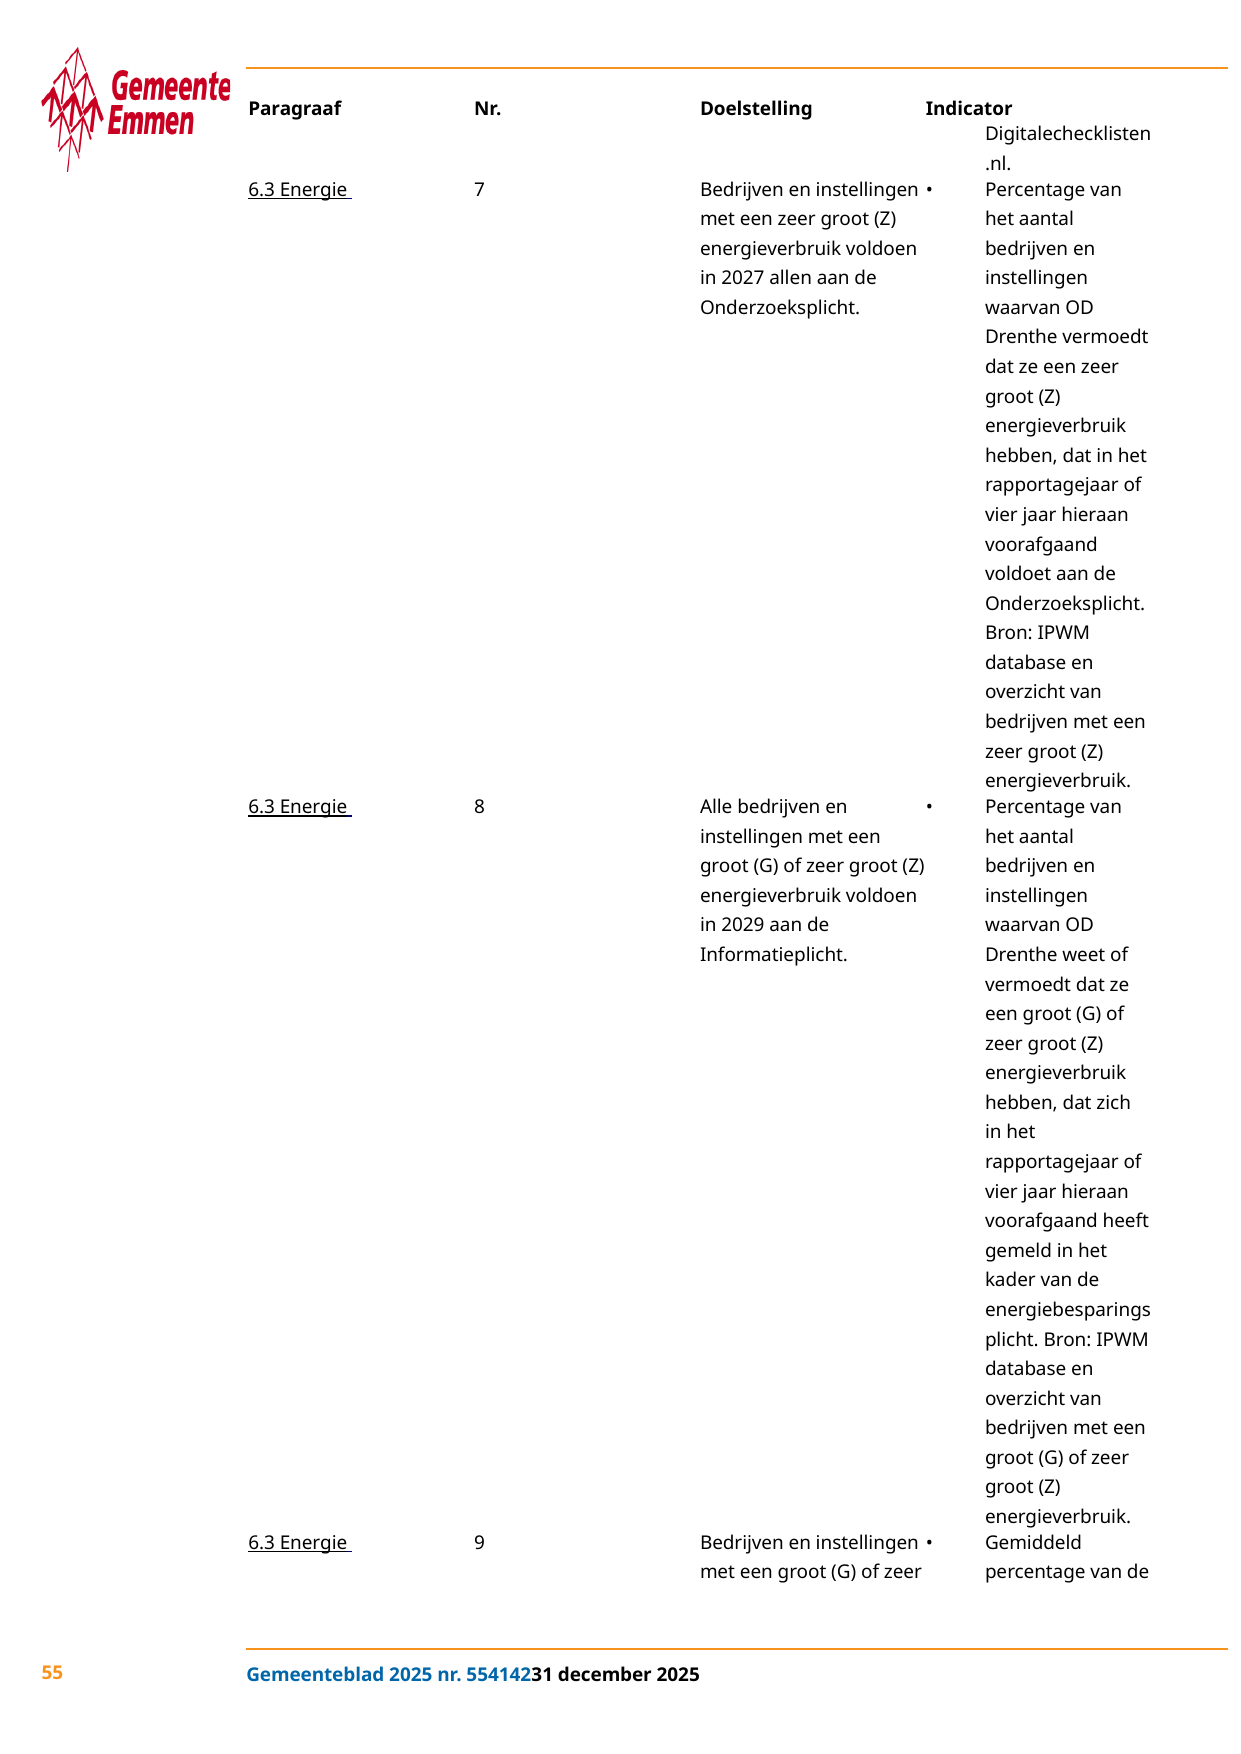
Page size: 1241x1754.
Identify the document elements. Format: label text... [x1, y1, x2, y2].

table_cell Percentage van het aantal bedrijven en instellingen waarvan OD Drenthe vermoedt dat ze een zeer groot (Z) energieverbruik hebben, dat in het rapportagejaar of vier jaar hieraan voorafgaand voldoet aan de Onderzoeksplicht. Bron: IPWM database en overzicht van bedrijven met een zeer groot (Z) energieverbruik. [926, 176, 1152, 793]
table_cell 6.3 Energie [248, 793, 474, 1529]
table_header Doelstelling [700, 95, 926, 121]
table_cell Alle bedrijven en instellingen met een groot (G) of zeer groot (Z) energieverbruik voldoen in 2029 aan de Informatieplicht. [700, 793, 926, 1529]
table_cell Bedrijven en instellingen met een zeer groot (Z) energieverbruik voldoen in 2027 allen aan de Onderzoeksplicht. [700, 176, 926, 793]
table_header Paragraaf [248, 95, 474, 121]
table_cell 8 [474, 793, 700, 1529]
table_cell Percentage van het aantal bedrijven en instellingen waarvan OD Drenthe weet of vermoedt dat ze een groot (G) of zeer groot (Z) energieverbruik hebben, dat zich in het rapportagejaar of vier jaar hieraan voorafgaand heeft gemeld in het kader van de energiebesparingsplicht. Bron: IPWM database en overzicht van bedrijven met een groot (G) of zeer groot (Z) energieverbruik. [926, 793, 1152, 1529]
table_cell Gemiddeld percentage van de [926, 1529, 1152, 1584]
table_cell [474, 121, 700, 176]
table_cell [700, 121, 926, 176]
table_cell [248, 121, 474, 176]
table_cell 7 [474, 176, 700, 793]
table_cell 9 [474, 1529, 700, 1584]
table_cell Bedrijven en instellingen met een groot (G) of zeer [700, 1529, 926, 1584]
table_cell 6.3 Energie [248, 176, 474, 793]
table_cell 6.3 Energie [248, 1529, 474, 1584]
table_header Nr. [474, 95, 700, 121]
table_cell Digitalechecklisten.nl. [926, 121, 1152, 176]
table_header Indicator [926, 95, 1152, 121]
picture [41, 47, 231, 172]
